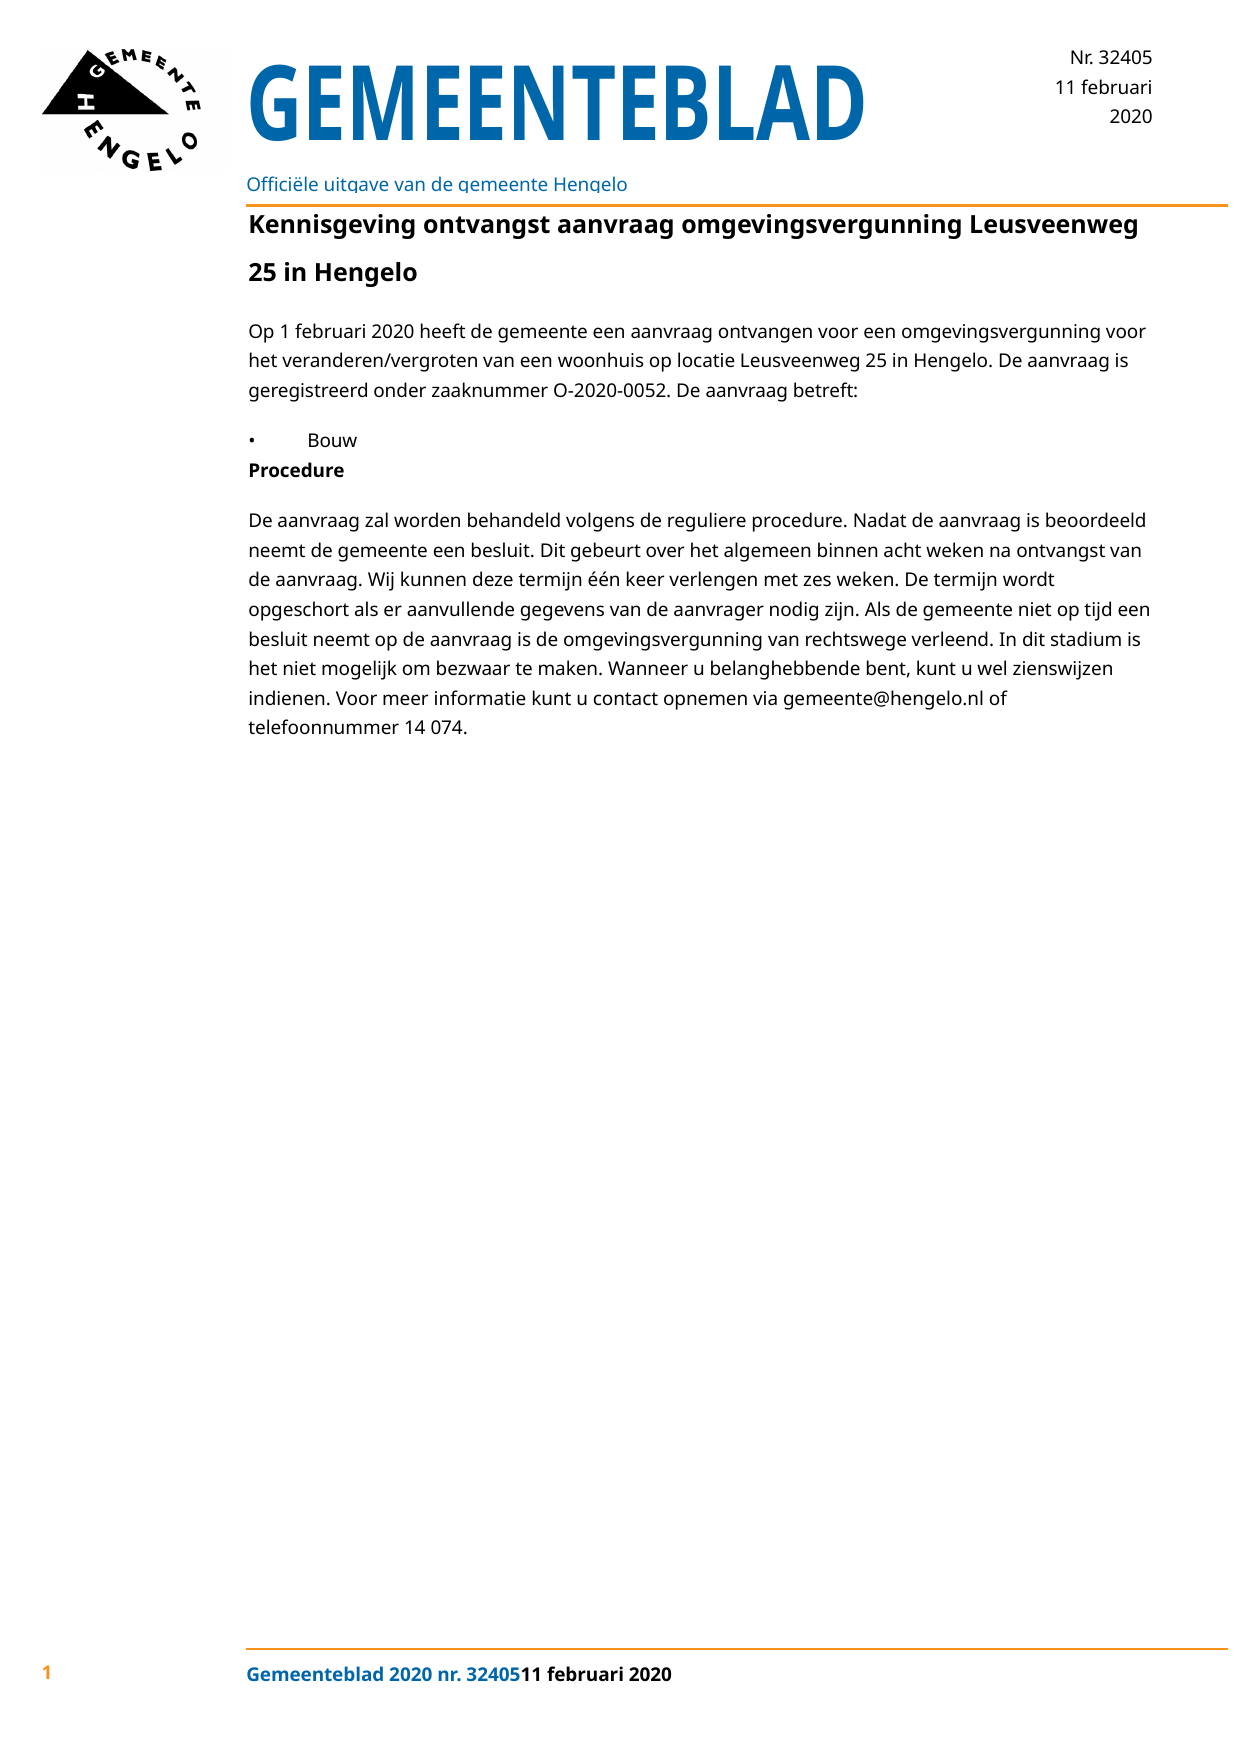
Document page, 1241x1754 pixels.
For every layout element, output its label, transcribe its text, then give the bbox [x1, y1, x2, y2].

text Procedure [248, 457, 1152, 483]
text Op 1 februari 2020 heeft de gemeente een aanvraag ontvangen voor een omgevingsvergunning voor het veranderen/vergroten van een woonhuis op locatie Leusveenweg 25 in Hengelo. De aanvraag is geregistreerd onder zaaknummer O-2020-0052. De aanvraag betreft: [248, 318, 1152, 403]
list Bouw [248, 427, 1152, 453]
picture [41, 47, 231, 172]
text De aanvraag zal worden behandeld volgens de reguliere procedure. Nadat de aanvraag is beoordeeld neemt de gemeente een besluit. Dit gebeurt over het algemeen binnen acht weken na ontvangst van de aanvraag. Wij kunnen deze termijn één keer verlengen met zes weken. De termijn wordt opgeschort als er aanvullende gegevens van de aanvrager nodig zijn. Als de gemeente niet op tijd een besluit neemt op de aanvraag is de omgevingsvergunning van rechtswege verleend. In dit stadium is het niet mogelijk om bezwaar te maken. Wanneer u belanghebbende bent, kunt u wel zienswijzen indienen. Voor meer informatie kunt u contact opnemen via gemeente@hengelo.nl of telefoonnummer 14 074. [248, 507, 1152, 740]
text Kennisgeving ontvangst aanvraag omgevingsvergunning Leusveenweg 25 in Hengelo [248, 207, 1152, 288]
